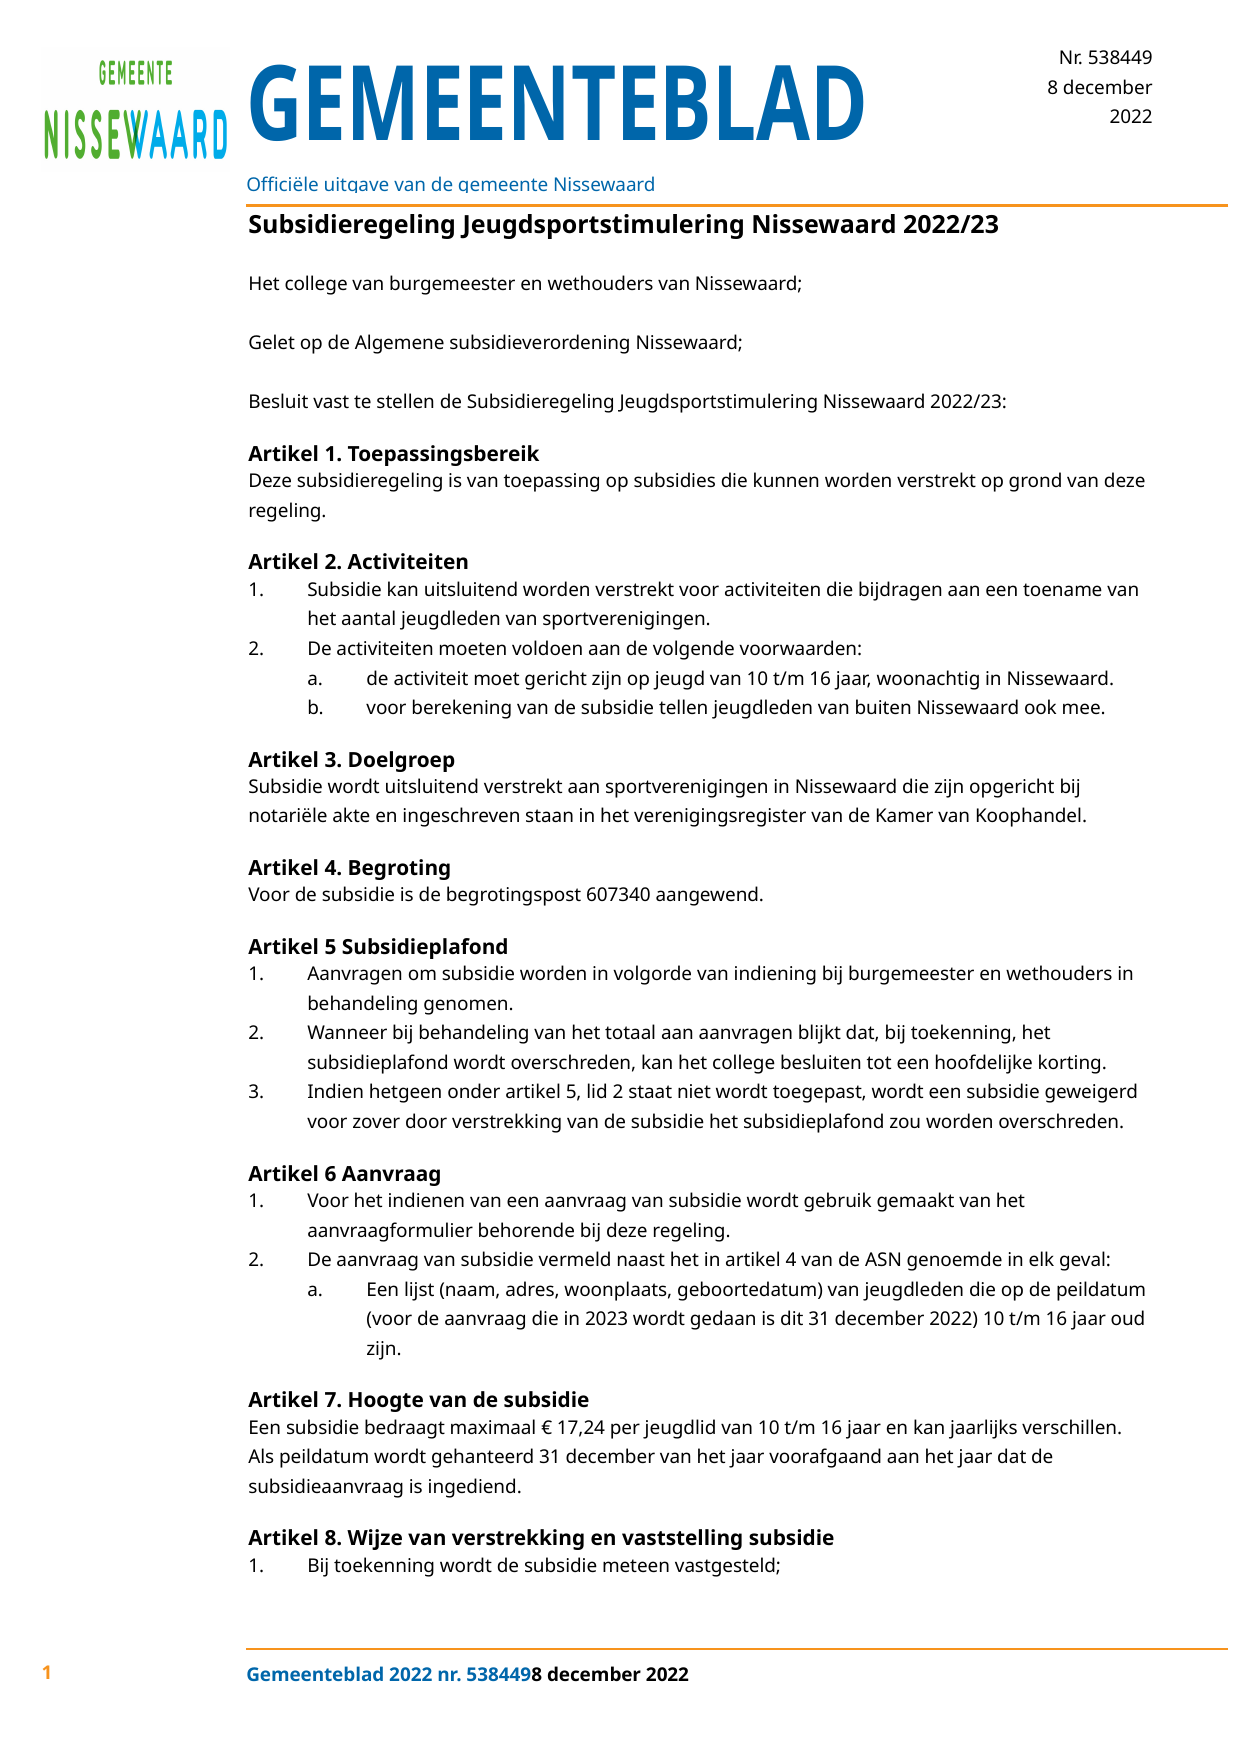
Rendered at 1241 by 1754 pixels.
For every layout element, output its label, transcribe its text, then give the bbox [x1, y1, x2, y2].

text Een subsidie bedraagt maximaal € 17,24 per jeugdlid van 10 t/m 16 jaar en kan jaarlijks verschillen. Als peildatum wordt gehanteerd 31 december van het jaar voorafgaand aan het jaar dat de subsidieaanvraag is ingediend. [248, 1414, 1152, 1499]
list de activiteit moet gericht zijn op jeugd van 10 t/m 16 jaar, woonachtig in Nissewaard. [307, 665, 1152, 690]
text Artikel 6 Aanvraag [248, 1159, 1152, 1187]
text Artikel 4. Begroting [248, 853, 1152, 882]
text Artikel 3. Doelgroep [248, 745, 1152, 773]
text Gelet op de Algemene subsidieverordening Nissewaard; [248, 329, 1152, 355]
list Voor het indienen van een aanvraag van subsidie wordt gebruik gemaakt van het aanvraagformulier behorende bij deze regeling. [248, 1187, 1152, 1242]
text Subsidieregeling Jeugdsportstimulering Nissewaard 2022/23 [248, 207, 1152, 241]
list Bij toekenning wordt de subsidie meteen vastgesteld; [248, 1552, 1152, 1578]
text Subsidie wordt uitsluitend verstrekt aan sportverenigingen in Nissewaard die zijn opgericht bij notariële akte en ingeschreven staan in het verenigingsregister van de Kamer van Koophandel. [248, 773, 1152, 828]
text Artikel 5 Subsidieplafond [248, 932, 1152, 960]
text Artikel 1. Toepassingsbereik [248, 439, 1152, 467]
list voor berekening van de subsidie tellen jeugdleden van buiten Nissewaard ook mee. [307, 694, 1152, 720]
list Indien hetgeen onder artikel 5, lid 2 staat niet wordt toegepast, wordt een subsidie geweigerd voor zover door verstrekking van de subsidie het subsidieplafond zou worden overschreden. [248, 1079, 1152, 1134]
text Het college van burgemeester en wethouders van Nissewaard; [248, 270, 1152, 296]
list De activiteiten moeten voldoen aan de volgende voorwaarden: [248, 635, 1152, 661]
text Voor de subsidie is de begrotingspost 607340 aangewend. [248, 882, 1152, 907]
list De aanvraag van subsidie vermeld naast het in artikel 4 van de ASN genoemde in elk geval: [248, 1246, 1152, 1272]
picture [41, 47, 231, 172]
list Subsidie kan uitsluitend worden verstrekt voor activiteiten die bijdragen aan een toename van het aantal jeugdleden van sportverenigingen. [248, 576, 1152, 631]
text Artikel 7. Hoogte van de subsidie [248, 1386, 1152, 1414]
list Een lijst (naam, adres, woonplaats, geboortedatum) van jeugdleden die op de peildatum (voor de aanvraag die in 2023 wordt gedaan is dit 31 december 2022) 10 t/m 16 jaar oud zijn. [307, 1276, 1152, 1361]
text Deze subsidieregeling is van toepassing op subsidies die kunnen worden verstrekt op grond van deze regeling. [248, 467, 1152, 523]
text Artikel 2. Activiteiten [248, 547, 1152, 576]
text Artikel 8. Wijze van verstrekking en vaststelling subsidie [248, 1523, 1152, 1552]
list Wanneer bij behandeling van het totaal aan aanvragen blijkt dat, bij toekenning, het subsidieplafond wordt overschreden, kan het college besluiten tot een hoofdelijke korting. [248, 1019, 1152, 1075]
list Aanvragen om subsidie worden in volgorde van indiening bij burgemeester en wethouders in behandeling genomen. [248, 960, 1152, 1016]
text Besluit vast te stellen de Subsidieregeling Jeugdsportstimulering Nissewaard 2022/23: [248, 389, 1152, 414]
